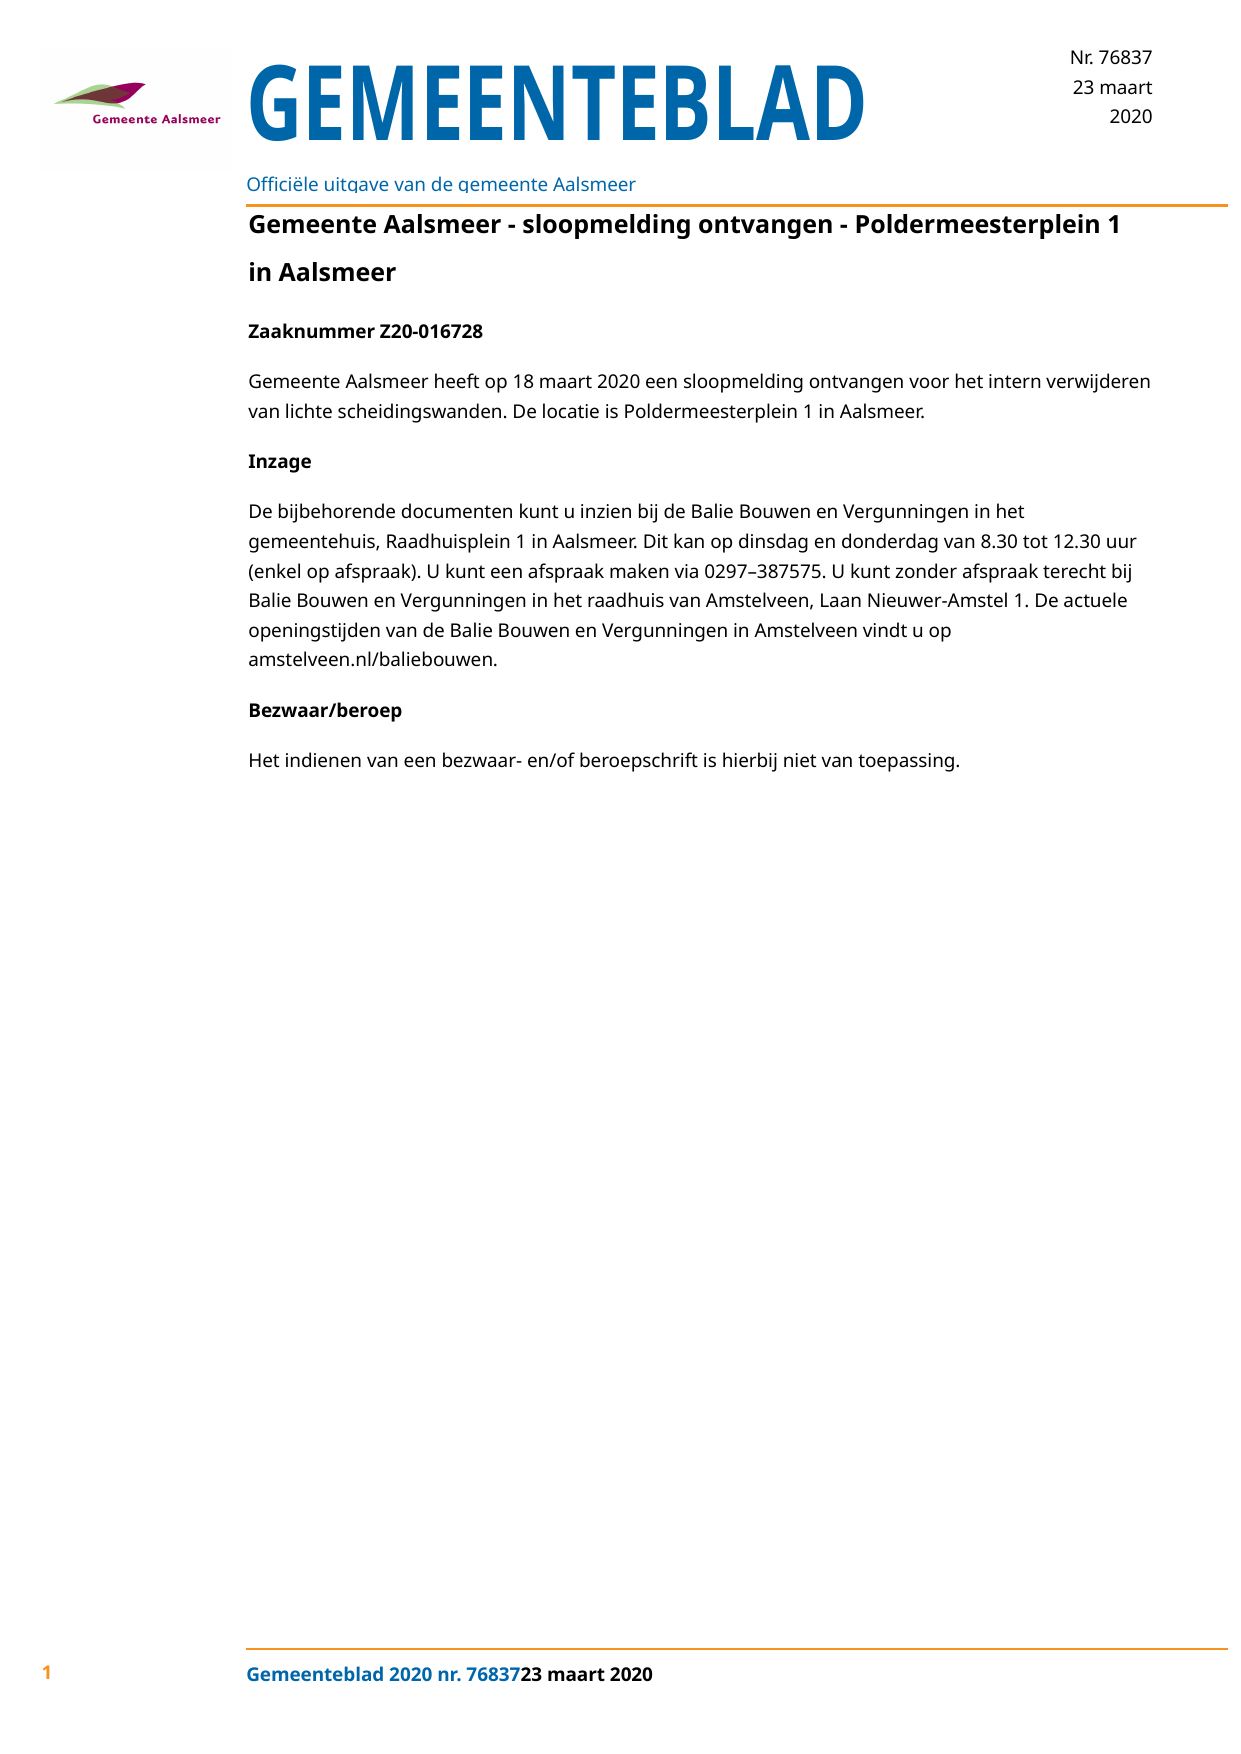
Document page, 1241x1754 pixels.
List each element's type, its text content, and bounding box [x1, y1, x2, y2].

text Gemeente Aalsmeer - sloopmelding ontvangen - Poldermeesterplein 1 in Aalsmeer [248, 207, 1152, 288]
text Gemeente Aalsmeer heeft op 18 maart 2020 een sloopmelding ontvangen voor het intern verwijderen van lichte scheidingswanden. De locatie is Poldermeesterplein 1 in Aalsmeer. [248, 368, 1152, 424]
picture [41, 47, 231, 172]
text Het indienen van een bezwaar- en/of beroepschrift is hierbij niet van toepassing. [248, 747, 1152, 773]
text De bijbehorende documenten kunt u inzien bij de Balie Bouwen en Vergunningen in het gemeentehuis, Raadhuisplein 1 in Aalsmeer. Dit kan op dinsdag en donderdag van 8.30 tot 12.30 uur (enkel op afspraak). U kunt een afspraak maken via 0297–387575. U kunt zonder afspraak terecht bij Balie Bouwen en Vergunningen in het raadhuis van Amstelveen, Laan Nieuwer-Amstel 1. De actuele openingstijden van de Balie Bouwen en Vergunningen in Amstelveen vindt u op amstelveen.nl/baliebouwen. [248, 499, 1152, 672]
text Zaaknummer Z20-016728 [248, 318, 1152, 344]
text Inzage [248, 448, 1152, 474]
text Bezwaar/beroep [248, 697, 1152, 723]
